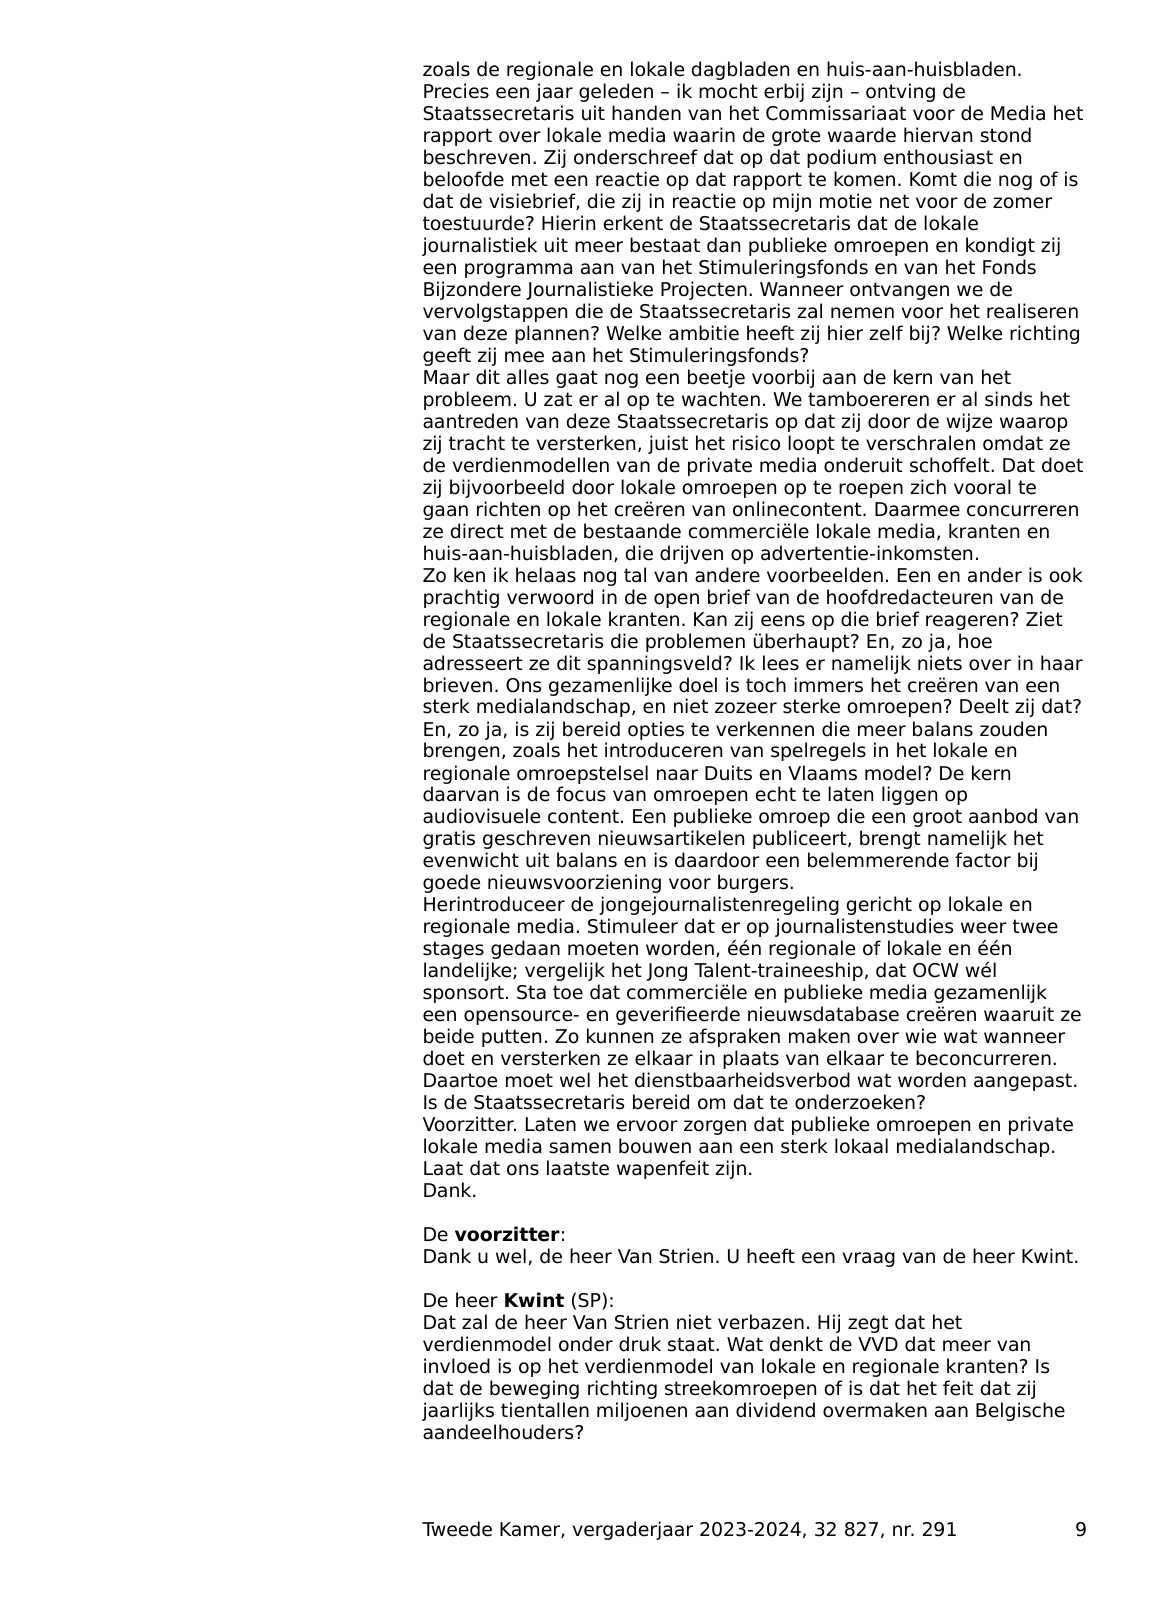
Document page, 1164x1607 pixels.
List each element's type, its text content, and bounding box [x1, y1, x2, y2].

text Dat zal de heer Van Strien niet verbazen. Hij zegt dat het verdienmodel onder druk staat. Wat denkt de VVD dat meer van invloed is op het verdienmodel van lokale en regionale kranten? Is dat de beweging richting streekomroepen of is dat het feit dat zij jaarlijks tientallen miljoenen aan dividend overmaken aan Belgische aandeelhouders? [422, 1312, 1087, 1444]
text Dank. [422, 1180, 1087, 1202]
text Maar dit alles gaat nog een beetje voorbij aan de kern van het probleem. U zat er al op te wachten. We tamboereren er al sinds het aantreden van deze Staatssecretaris op dat zij door de wijze waarop zij tracht te versterken, juist het risico loopt te verschralen omdat ze de verdienmodellen van de private media onderuit schoffelt. Dat doet zij bijvoorbeeld door lokale omroepen op te roepen zich vooral te gaan richten op het creëren van onlinecontent. Daarmee concurreren ze direct met de bestaande commerciële lokale media, kranten en huis-aan-huisbladen, die drijven op advertentie-inkomsten. [422, 367, 1087, 564]
text En, zo ja, is zij bereid opties te verkennen die meer balans zouden brengen, zoals het introduceren van spelregels in het lokale en regionale omroepstelsel naar Duits en Vlaams model? De kern daarvan is de focus van omroepen echt te laten liggen op audiovisuele content. Een publieke omroep die een groot aanbod van gratis geschreven nieuwsartikelen publiceert, brengt namelijk het evenwicht uit balans en is daardoor een belemmerende factor bij goede nieuwsvoorziening voor burgers. [422, 718, 1087, 894]
text De voorzitter: [422, 1224, 1087, 1246]
text zoals de regionale en lokale dagbladen en huis-aan-huisbladen. Precies een jaar geleden – ik mocht erbij zijn – ontving de Staatssecretaris uit handen van het Commissariaat voor de Media het rapport over lokale media waarin de grote waarde hiervan stond beschreven. Zij onderschreef dat op dat podium enthousiast en beloofde met een reactie op dat rapport te komen. Komt die nog of is dat de visiebrief, die zij in reactie op mijn motie net voor de zomer toestuurde? Hierin erkent de Staatssecretaris dat de lokale journalistiek uit meer bestaat dan publieke omroepen en kondigt zij een programma aan van het Stimuleringsfonds en van het Fonds Bijzondere Journalistieke Projecten. Wanneer ontvangen we de vervolgstappen die de Staatssecretaris zal nemen voor het realiseren van deze plannen? Welke ambitie heeft zij hier zelf bij? Welke richting geeft zij mee aan het Stimuleringsfonds? [422, 59, 1087, 367]
text De heer Kwint (SP): [422, 1290, 1087, 1312]
text Herintroduceer de jongejournalistenregeling gericht op lokale en regionale media. Stimuleer dat er op journalistenstudies weer twee stages gedaan moeten worden, één regionale of lokale en één landelijke; vergelijk het Jong Talent-traineeship, dat OCW wél sponsort. Sta toe dat commerciële en publieke media gezamenlijk een opensource- en geverifieerde nieuwsdatabase creëren waaruit ze beide putten. Zo kunnen ze afspraken maken over wie wat wanneer doet en versterken ze elkaar in plaats van elkaar te beconcurreren. Daartoe moet wel het dienstbaarheidsverbod wat worden aangepast. Is de Staatssecretaris bereid om dat te onderzoeken? [422, 894, 1087, 1114]
text Zo ken ik helaas nog tal van andere voorbeelden. Een en ander is ook prachtig verwoord in de open brief van de hoofdredacteuren van de regionale en lokale kranten. Kan zij eens op die brief reageren? Ziet de Staatssecretaris die problemen überhaupt? En, zo ja, hoe adresseert ze dit spanningsveld? Ik lees er namelijk niets over in haar brieven. Ons gezamenlijke doel is toch immers het creëren van een sterk medialandschap, en niet zozeer sterke omroepen? Deelt zij dat? [422, 564, 1087, 718]
text Dank u wel, de heer Van Strien. U heeft een vraag van de heer Kwint. [422, 1246, 1087, 1268]
text Voorzitter. Laten we ervoor zorgen dat publieke omroepen en private lokale media samen bouwen aan een sterk lokaal medialandschap. Laat dat ons laatste wapenfeit zijn. [422, 1114, 1087, 1180]
